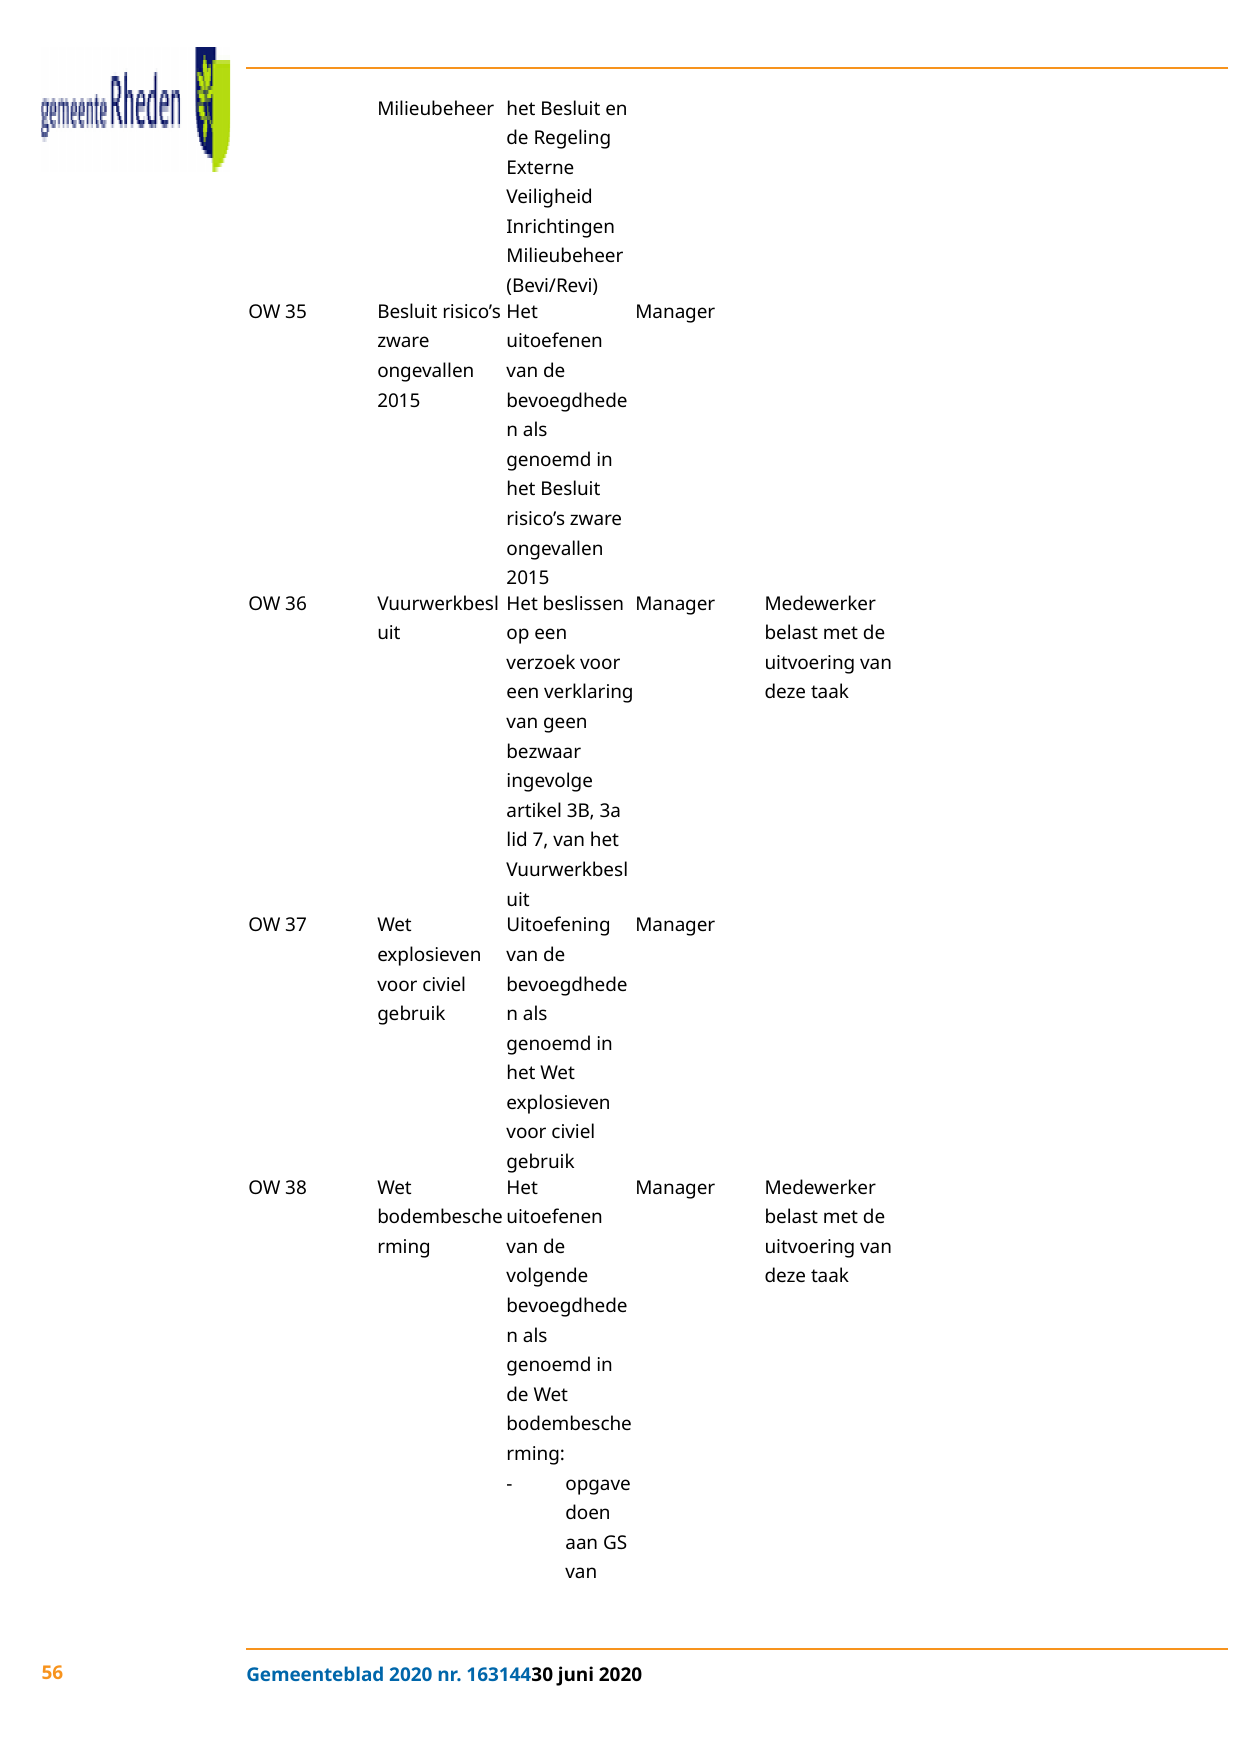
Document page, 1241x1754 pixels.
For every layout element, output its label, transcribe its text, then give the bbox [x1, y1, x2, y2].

table_cell [764, 912, 893, 1174]
table_cell [894, 912, 1152, 1174]
table_cell Manager [635, 912, 764, 1174]
table_cell Vuurwerkbesluit [377, 590, 506, 912]
table_cell [764, 298, 893, 590]
table_cell [248, 95, 377, 298]
table_cell Manager [635, 590, 764, 912]
table_cell Medewerker belast met de uitvoering van deze taak [764, 1174, 893, 1584]
table_cell OW 36 [248, 590, 377, 912]
table_cell Medewerker belast met de uitvoering van deze taak [764, 590, 893, 912]
table_cell [894, 1174, 1152, 1584]
table_cell [894, 298, 1152, 590]
table_cell OW 38 [248, 1174, 377, 1584]
table_cell [894, 95, 1152, 298]
table_cell OW 35 [248, 298, 377, 590]
table_cell Manager [635, 1174, 764, 1584]
table_cell [894, 590, 1152, 912]
table_cell Wet explosieven voor civiel gebruik [377, 912, 506, 1174]
table_cell Wet bodembescherming [377, 1174, 506, 1584]
table_cell [764, 95, 893, 298]
table_cell Manager [635, 298, 764, 590]
table_cell [635, 95, 764, 298]
table_cell Uitoefening van de bevoegdheden als genoemd in het Wet explosieven voor civiel gebruik [506, 912, 635, 1174]
table_cell OW 37 [248, 912, 377, 1174]
table_cell het Besluit en de Regeling Externe Veiligheid Inrichtingen Milieubeheer (Bevi/Revi) [506, 95, 635, 298]
table_cell Het uitoefenen van de bevoegdheden als genoemd in het Besluit risico’s zware ongevallen 2015 [506, 298, 635, 590]
table_cell Besluit risico’s zware ongevallen 2015 [377, 298, 506, 590]
picture [41, 47, 231, 172]
table_cell Het beslissen op een verzoek voor een verklaring van geen bezwaar ingevolge artikel 3B, 3a lid 7, van het Vuurwerkbesluit [506, 590, 635, 912]
table_cell Het uitoefenen van de volgende bevoegdheden als genoemd in de Wet bodembescherming: opgave doen aan GS van [506, 1174, 635, 1584]
table_cell Milieubeheer [377, 95, 506, 298]
